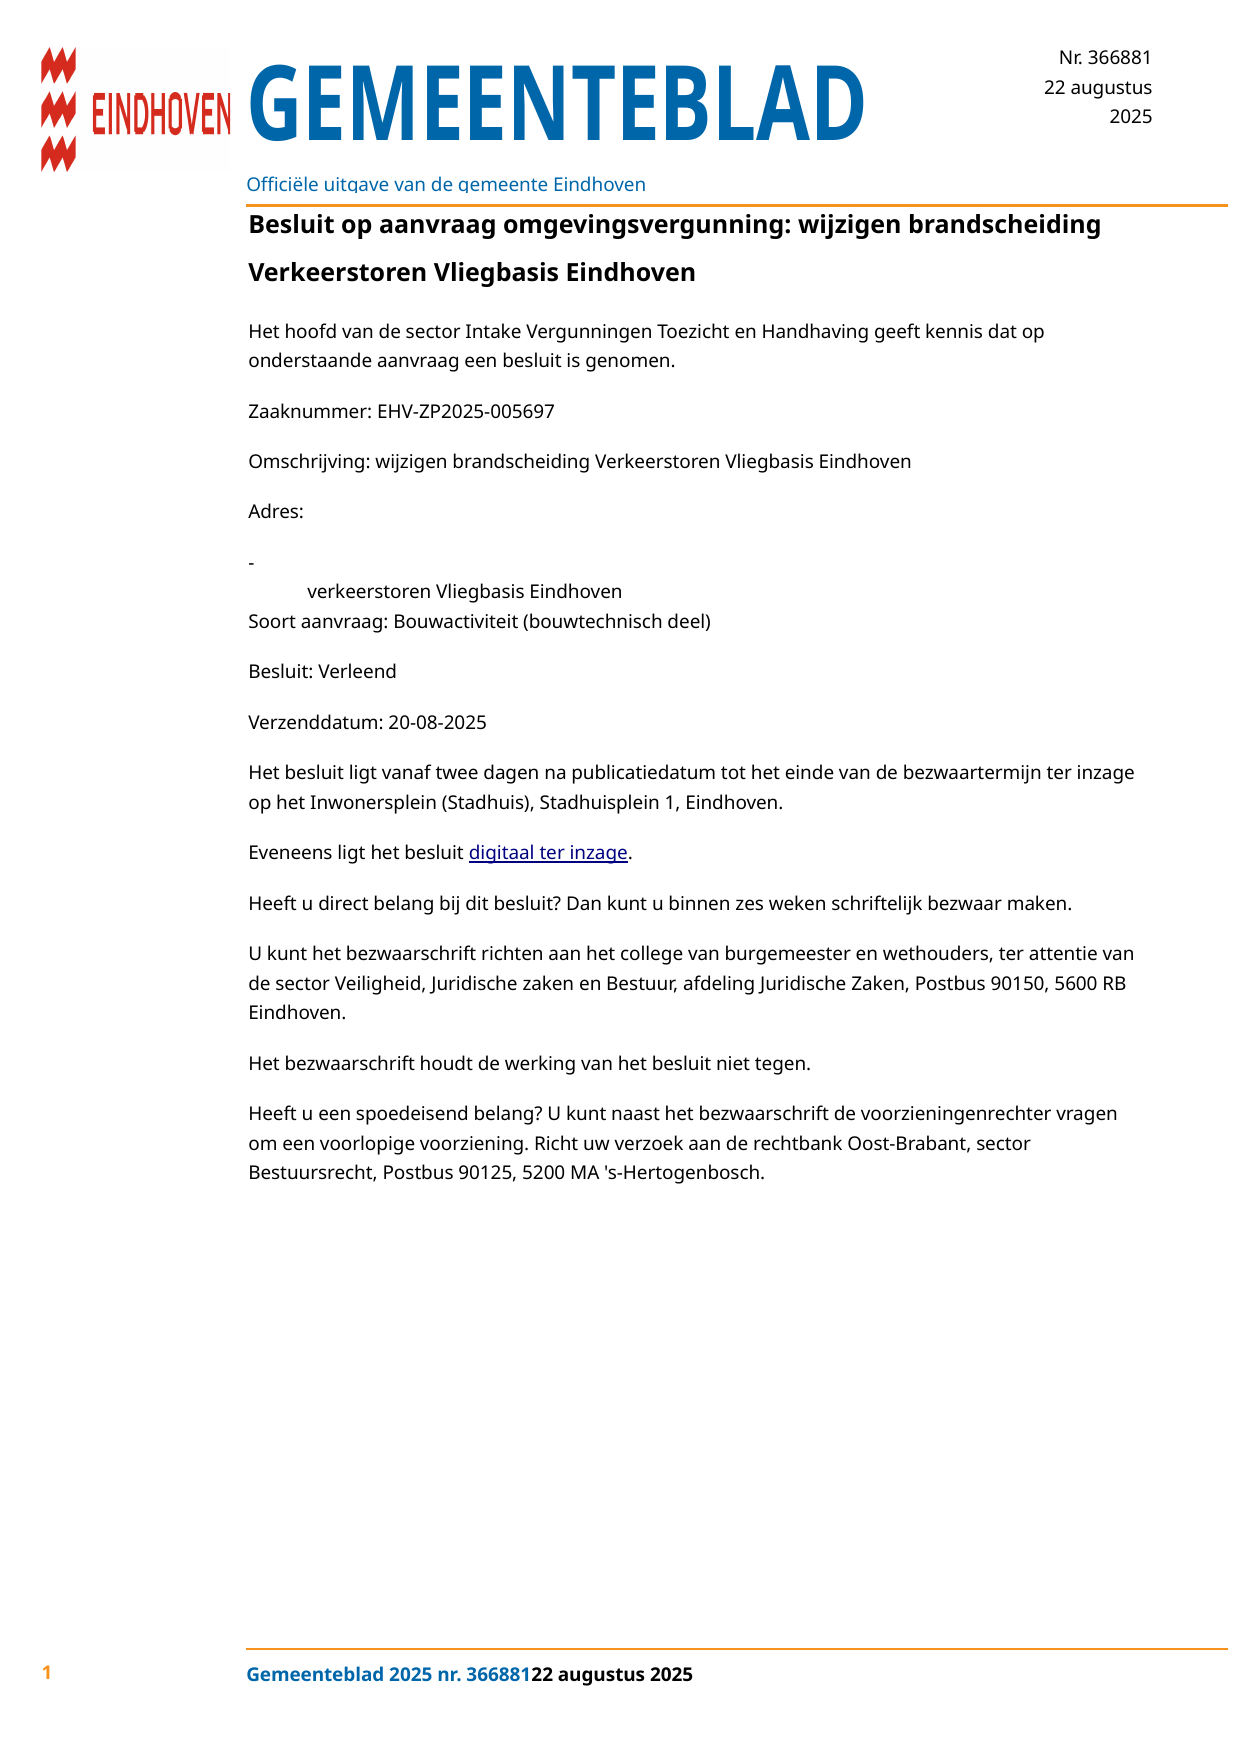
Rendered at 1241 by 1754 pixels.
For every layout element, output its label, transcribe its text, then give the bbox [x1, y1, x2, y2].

text U kunt het bezwaarschrift richten aan het college van burgemeester en wethouders, ter attentie van de sector Veiligheid, Juridische zaken en Bestuur, afdeling Juridische Zaken, Postbus 90150, 5600 RB Eindhoven. [248, 940, 1152, 1025]
text Heeft u direct belang bij dit besluit? Dan kunt u binnen zes weken schriftelijk bezwaar maken. [248, 890, 1152, 916]
text Zaaknummer: EHV-ZP2025-005697 [248, 398, 1152, 424]
picture [41, 47, 231, 172]
text Besluit op aanvraag omgevingsvergunning: wijzigen brandscheiding Verkeerstoren Vliegbasis Eindhoven [248, 207, 1152, 288]
text Het besluit ligt vanaf twee dagen na publicatiedatum tot het einde van de bezwaartermijn ter inzage op het Inwonersplein (Stadhuis), Stadhuisplein 1, Eindhoven. [248, 759, 1152, 815]
list verkeerstoren Vliegbasis Eindhoven [248, 579, 1152, 604]
text Het hoofd van de sector Intake Vergunningen Toezicht en Handhaving geeft kennis dat op onderstaande aanvraag een besluit is genomen. [248, 318, 1152, 373]
text Eveneens ligt het besluit digitaal ter inzage. [248, 839, 1152, 865]
text Heeft u een spoedeisend belang? U kunt naast het bezwaarschrift de voorzieningenrechter vragen om een voorlopige voorziening. Richt uw verzoek aan de rechtbank Oost-Brabant, sector Bestuursrecht, Postbus 90125, 5200 MA 's-Hertogenbosch. [248, 1100, 1152, 1185]
text Verzenddatum: 20-08-2025 [248, 709, 1152, 735]
text Besluit: Verleend [248, 659, 1152, 684]
text Het bezwaarschrift houdt de werking van het besluit niet tegen. [248, 1050, 1152, 1076]
text Soort aanvraag: Bouwactiviteit (bouwtechnisch deel) [248, 608, 1152, 634]
text Omschrijving: wijzigen brandscheiding Verkeerstoren Vliegbasis Eindhoven [248, 448, 1152, 474]
text Adres: [248, 499, 1152, 524]
